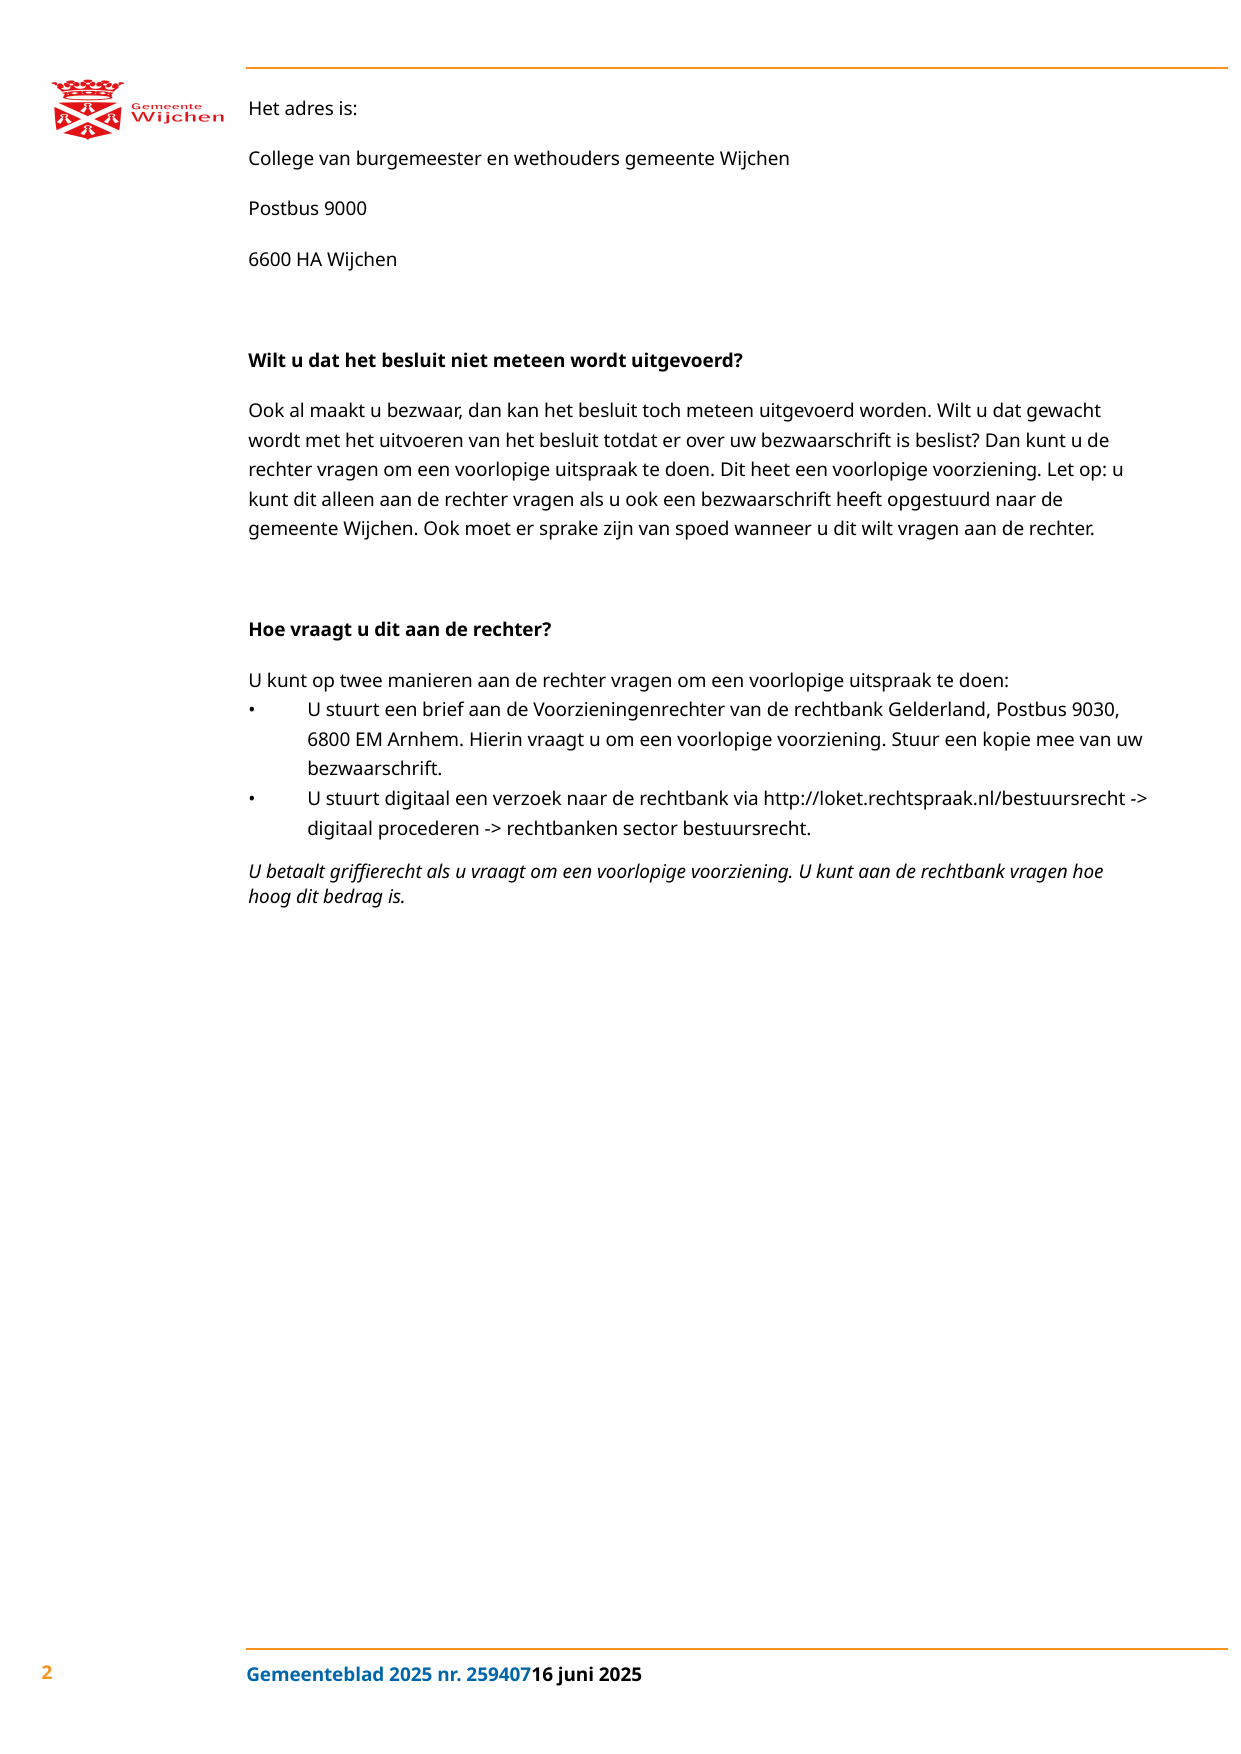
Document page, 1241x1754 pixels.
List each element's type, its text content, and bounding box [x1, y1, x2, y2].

text U betaalt griffierecht als u vraagt om een voorlopige voorziening. U kunt aan de rechtbank vragen hoe hoog dit bedrag is. [248, 858, 1152, 909]
list U stuurt een brief aan de Voorzieningenrechter van de rechtbank Gelderland, Postbus 9030, 6800 EM Arnhem. Hierin vraagt u om een voorlopige voorziening. Stuur een kopie mee van uw bezwaarschrift. [248, 696, 1152, 781]
text Hoe vraagt u dit aan de rechter? [248, 616, 1152, 642]
text U kunt op twee manieren aan de rechter vragen om een voorlopige uitspraak te doen: [248, 667, 1152, 693]
text Het adres is: [248, 95, 1152, 121]
list U stuurt digitaal een verzoek naar de rechtbank via http://loket.rechtspraak.nl/bestuursrecht -> digitaal procederen -> rechtbanken sector bestuursrecht. [248, 785, 1152, 841]
text 6600 HA Wijchen [248, 246, 1152, 272]
picture [41, 47, 231, 172]
text College van burgemeester en wethouders gemeente Wijchen [248, 145, 1152, 171]
text Wilt u dat het besluit niet meteen wordt uitgevoerd? [248, 347, 1152, 373]
text Postbus 9000 [248, 196, 1152, 221]
text Ook al maakt u bezwaar, dan kan het besluit toch meteen uitgevoerd worden. Wilt u dat gewacht wordt met het uitvoeren van het besluit totdat er over uw bezwaarschrift is beslist? Dan kunt u de rechter vragen om een voorlopige uitspraak te doen. Dit heet een voorlopige voorziening. Let op: u kunt dit alleen aan de rechter vragen als u ook een bezwaarschrift heeft opgestuurd naar de gemeente Wijchen. Ook moet er sprake zijn van spoed wanneer u dit wilt vragen aan de rechter. [248, 397, 1152, 541]
